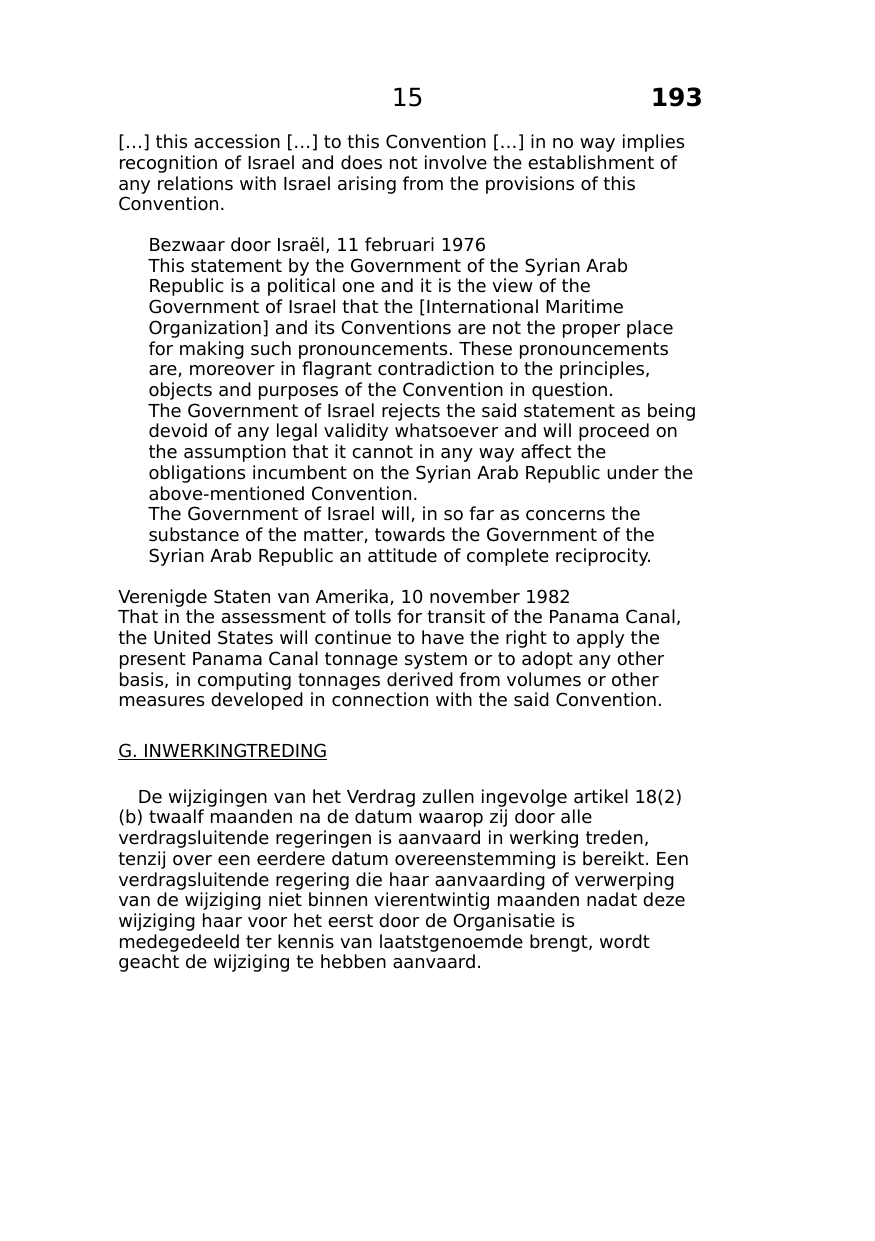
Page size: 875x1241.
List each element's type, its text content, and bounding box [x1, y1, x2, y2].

text Verenigde Staten van Amerika, 10 november 1982 [118, 586, 703, 607]
text This statement by the Government of the Syrian Arab Republic is a political one and it is the view of the Government of Israel that the [International Maritime Organization] and its Conventions are not the proper place for making such pronouncements. These pronouncements are, moreover in flagrant contradiction to the principles, objects and purposes of the Convention in question. [148, 256, 703, 401]
text Bezwaar door Israël, 11 februari 1976 [148, 235, 703, 256]
text […] this accession […] to this Convention […] in no way implies recognition of Israel and does not involve the establishment of any relations with Israel arising from the provisions of this Convention. [118, 132, 703, 215]
subtitle G. INWERKINGTREDING [118, 741, 703, 762]
text That in the assessment of tolls for transit of the Panama Canal, the United States will continue to have the right to apply the present Panama Canal tonnage system or to adopt any other basis, in computing tonnages derived from volumes or other measures developed in connection with the said Convention. [118, 607, 703, 711]
text De wijzigingen van het Verdrag zullen ingevolge artikel 18(2)(b) twaalf maanden na de datum waarop zij door alle verdragsluitende regeringen is aanvaard in werking treden, tenzij over een eerdere datum overeenstemming is bereikt. Een verdragsluitende regering die haar aanvaarding of verwerping van de wijziging niet binnen vierentwintig maanden nadat deze wijziging haar voor het eerst door de Organisatie is medegedeeld ter kennis van laatstgenoemde brengt, wordt geacht de wijziging te hebben aanvaard. [118, 787, 703, 973]
text The Government of Israel rejects the said statement as being devoid of any legal validity whatsoever and will proceed on the assumption that it cannot in any way affect the obligations incumbent on the Syrian Arab Republic under the above-mentioned Convention. [148, 401, 703, 504]
text The Government of Israel will, in so far as concerns the substance of the matter, towards the Government of the Syrian Arab Republic an attitude of complete reciprocity. [148, 504, 703, 566]
